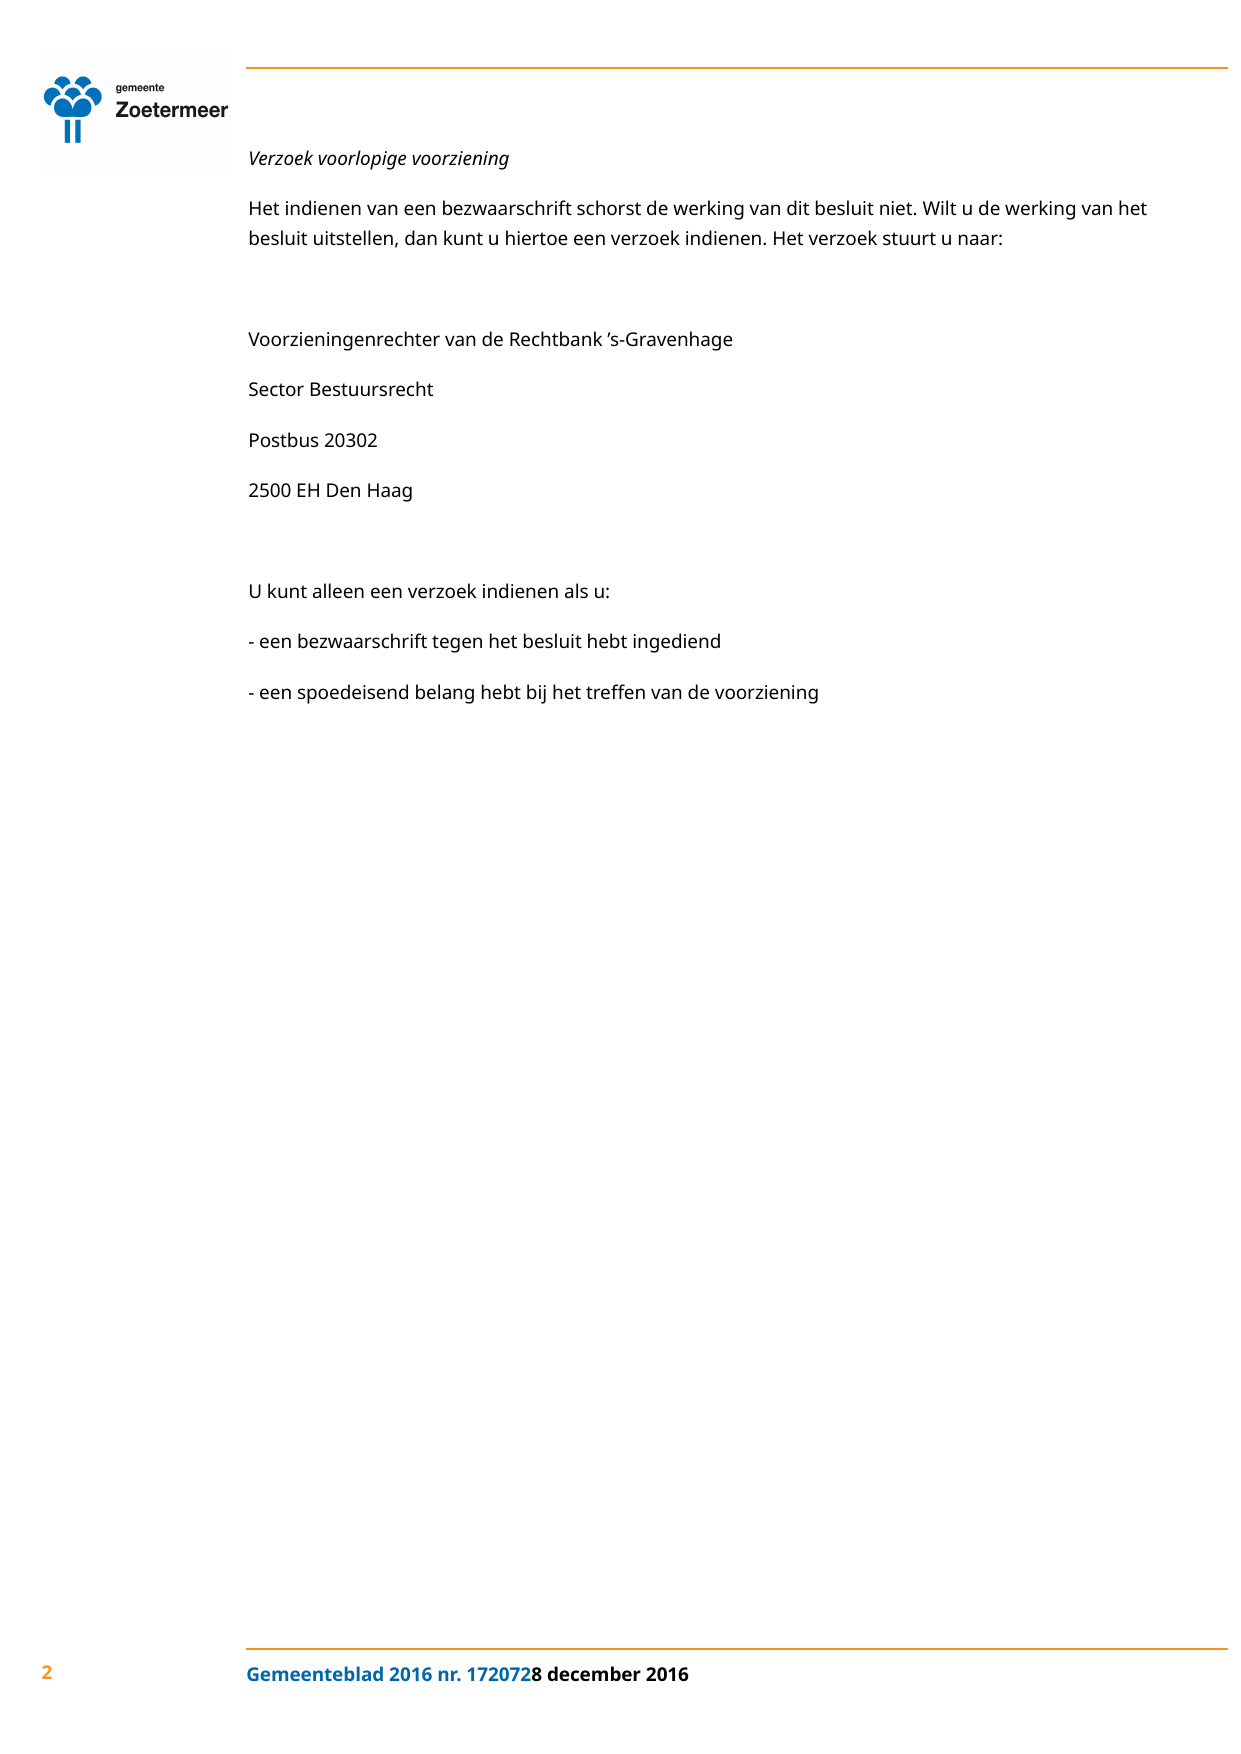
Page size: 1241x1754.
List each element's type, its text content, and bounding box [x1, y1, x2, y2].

text U kunt alleen een verzoek indienen als u: [248, 578, 1152, 604]
text - een spoedeisend belang hebt bij het treffen van de voorziening [248, 679, 1152, 705]
text Het indienen van een bezwaarschrift schorst de werking van dit besluit niet. Wilt u de werking van het besluit uitstellen, dan kunt u hiertoe een verzoek indienen. Het verzoek stuurt u naar: [248, 196, 1152, 251]
picture [41, 47, 231, 172]
text 2500 EH Den Haag [248, 477, 1152, 503]
text Sector Bestuursrecht [248, 376, 1152, 402]
text Verzoek voorlopige voorziening [248, 145, 1152, 171]
text Postbus 20302 [248, 427, 1152, 453]
text Voorzieningenrechter van de Rechtbank ’s-Gravenhage [248, 326, 1152, 352]
text - een bezwaarschrift tegen het besluit hebt ingediend [248, 628, 1152, 654]
